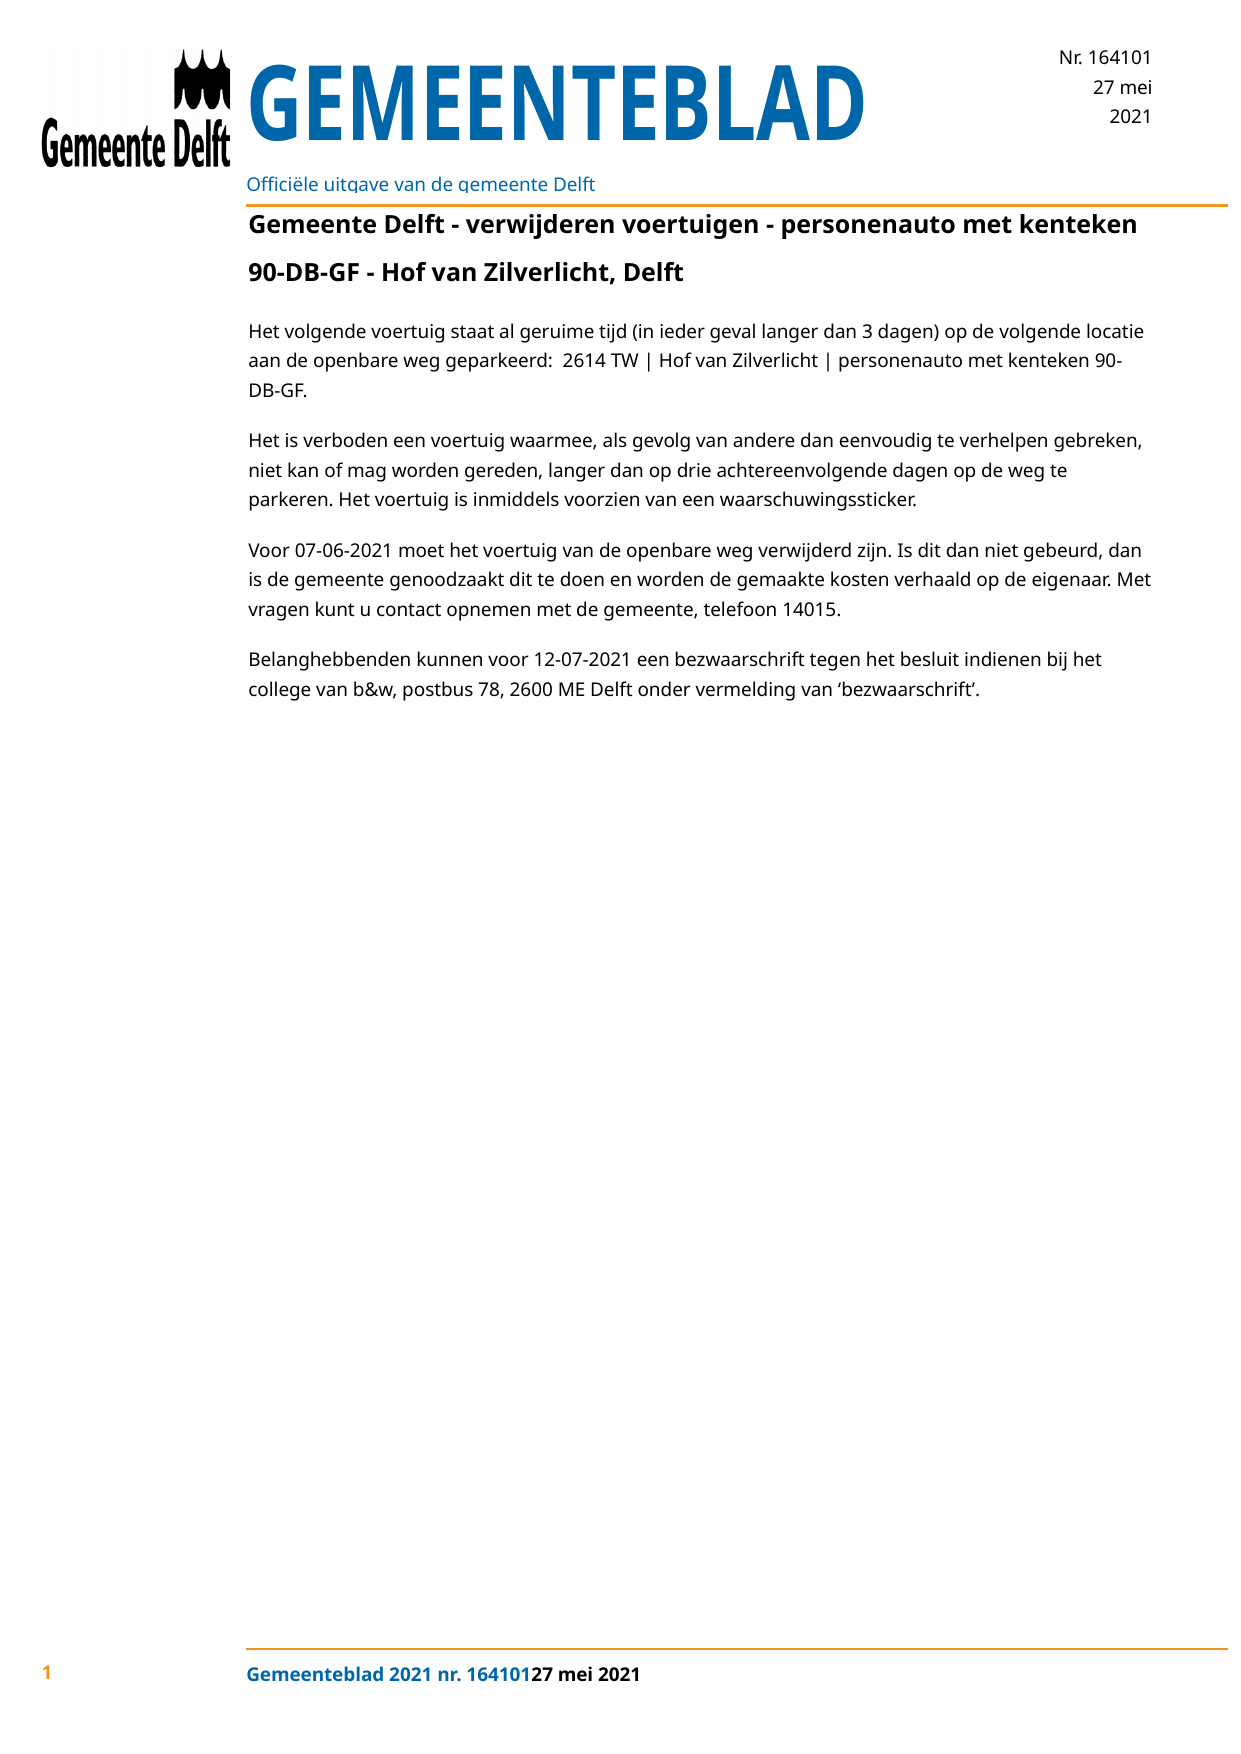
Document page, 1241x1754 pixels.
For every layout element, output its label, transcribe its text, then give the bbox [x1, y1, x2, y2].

text Voor 07-06-2021 moet het voertuig van de openbare weg verwijderd zijn. Is dit dan niet gebeurd, dan is de gemeente genoodzaakt dit te doen en worden de gemaakte kosten verhaald op de eigenaar. Met vragen kunt u contact opnemen met de gemeente, telefoon 14015. [248, 537, 1152, 622]
text Het is verboden een voertuig waarmee, als gevolg van andere dan eenvoudig te verhelpen gebreken, niet kan of mag worden gereden, langer dan op drie achtereenvolgende dagen op de weg te parkeren. Het voertuig is inmiddels voorzien van een waarschuwingssticker. [248, 427, 1152, 512]
text Gemeente Delft - verwijderen voertuigen - personenauto met kenteken 90-DB-GF - Hof van Zilverlicht, Delft [248, 207, 1152, 288]
picture [41, 47, 231, 172]
text Belanghebbenden kunnen voor 12-07-2021 een bezwaarschrift tegen het besluit indienen bij het college van b&w, postbus 78, 2600 ME Delft onder vermelding van ‘bezwaarschrift’. [248, 647, 1152, 702]
text Het volgende voertuig staat al geruime tijd (in ieder geval langer dan 3 dagen) op de volgende locatie aan de openbare weg geparkeerd: 2614 TW | Hof van Zilverlicht | personenauto met kenteken 90-DB-GF. [248, 318, 1152, 403]
